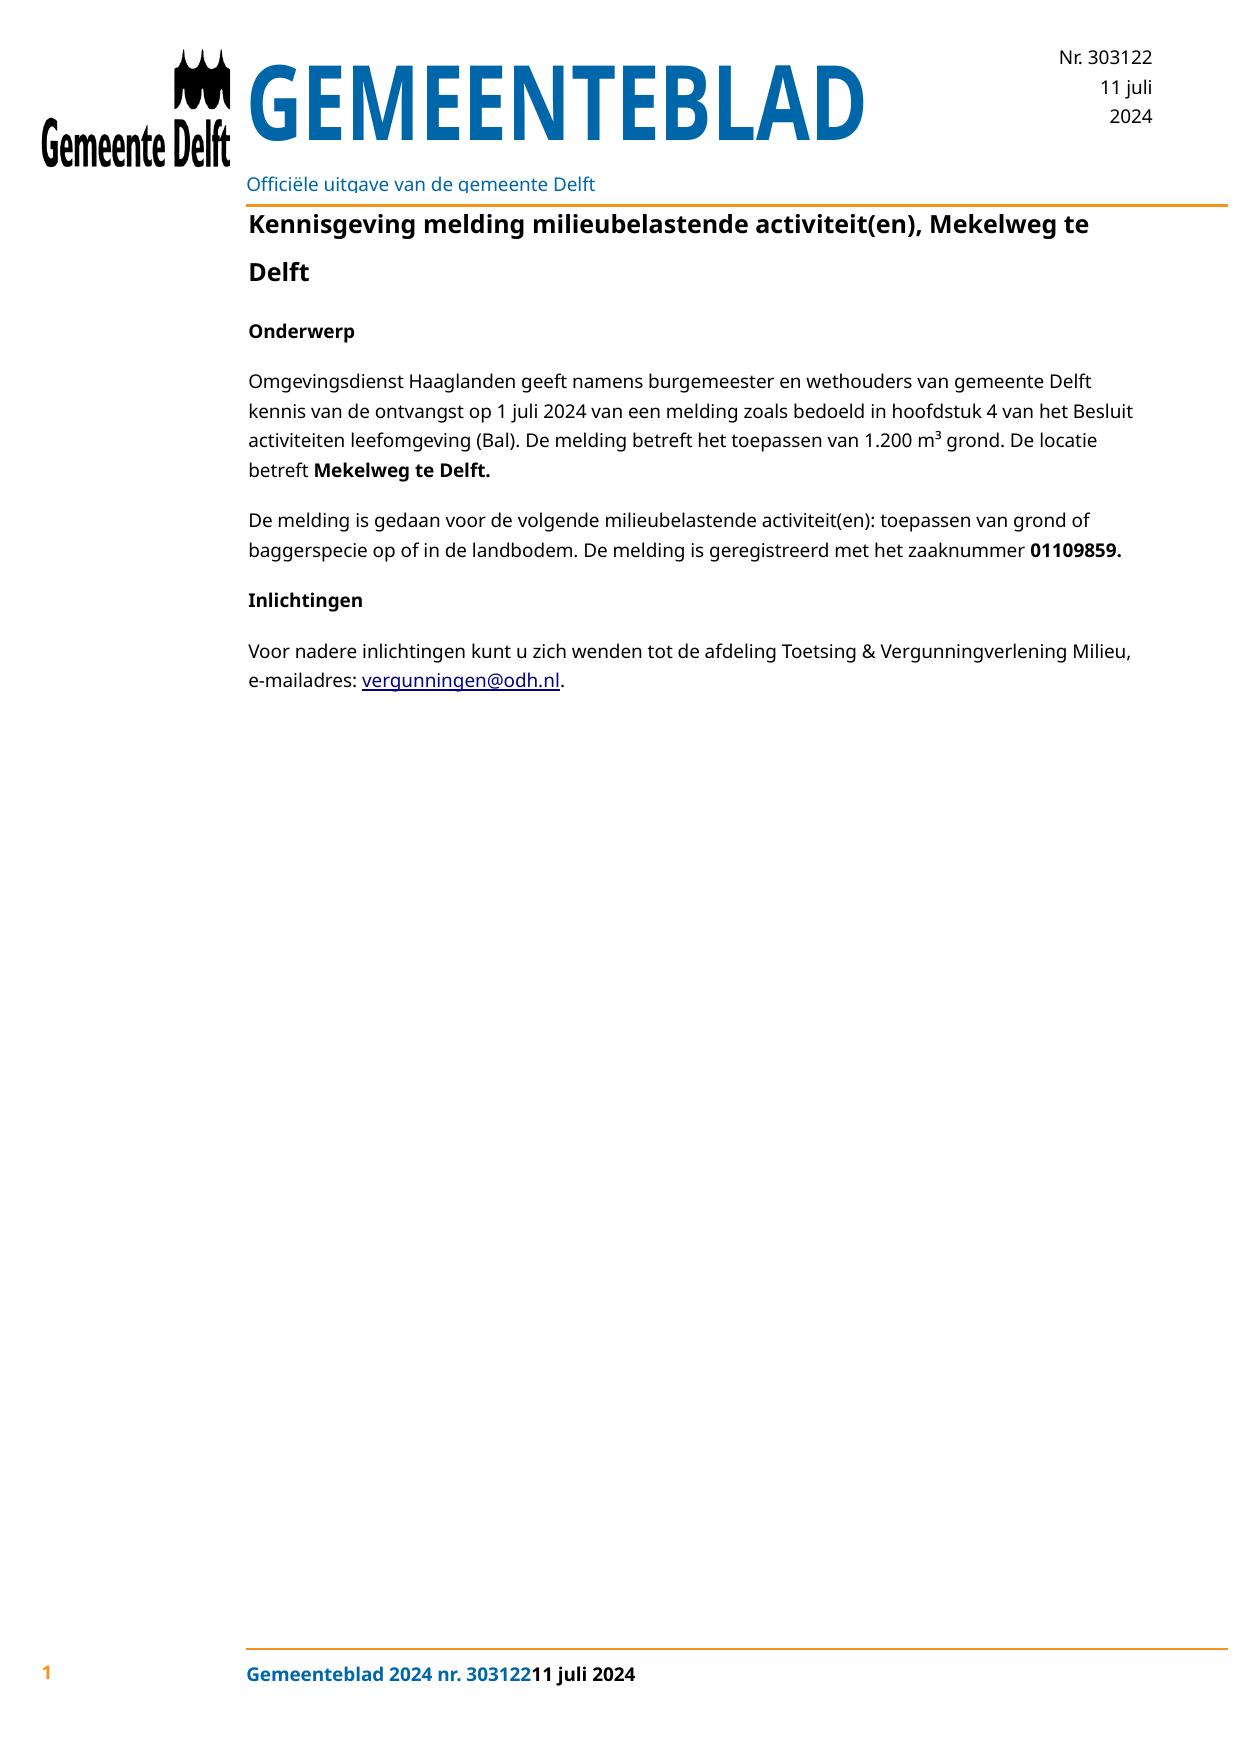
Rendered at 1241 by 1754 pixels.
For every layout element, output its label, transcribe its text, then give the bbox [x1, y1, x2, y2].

text Inlichtingen [248, 587, 1152, 613]
text Omgevingsdienst Haaglanden geeft namens burgemeester en wethouders van gemeente Delft kennis van de ontvangst op 1 juli 2024 van een melding zoals bedoeld in hoofdstuk 4 van het Besluit activiteiten leefomgeving (Bal). De melding betreft het toepassen van 1.200 m³ grond. De locatie betreft Mekelweg te Delft. [248, 368, 1152, 483]
picture [41, 47, 231, 172]
text Kennisgeving melding milieubelastende activiteit(en), Mekelweg te Delft [248, 207, 1152, 288]
text Onderwerp [248, 318, 1152, 344]
text De melding is gedaan voor de volgende milieubelastende activiteit(en): toepassen van grond of baggerspecie op of in de landbodem. De melding is geregistreerd met het zaaknummer 01109859. [248, 507, 1152, 563]
text Voor nadere inlichtingen kunt u zich wenden tot de afdeling Toetsing & Vergunningverlening Milieu, e-mailadres: vergunningen@odh.nl. [248, 638, 1152, 693]
